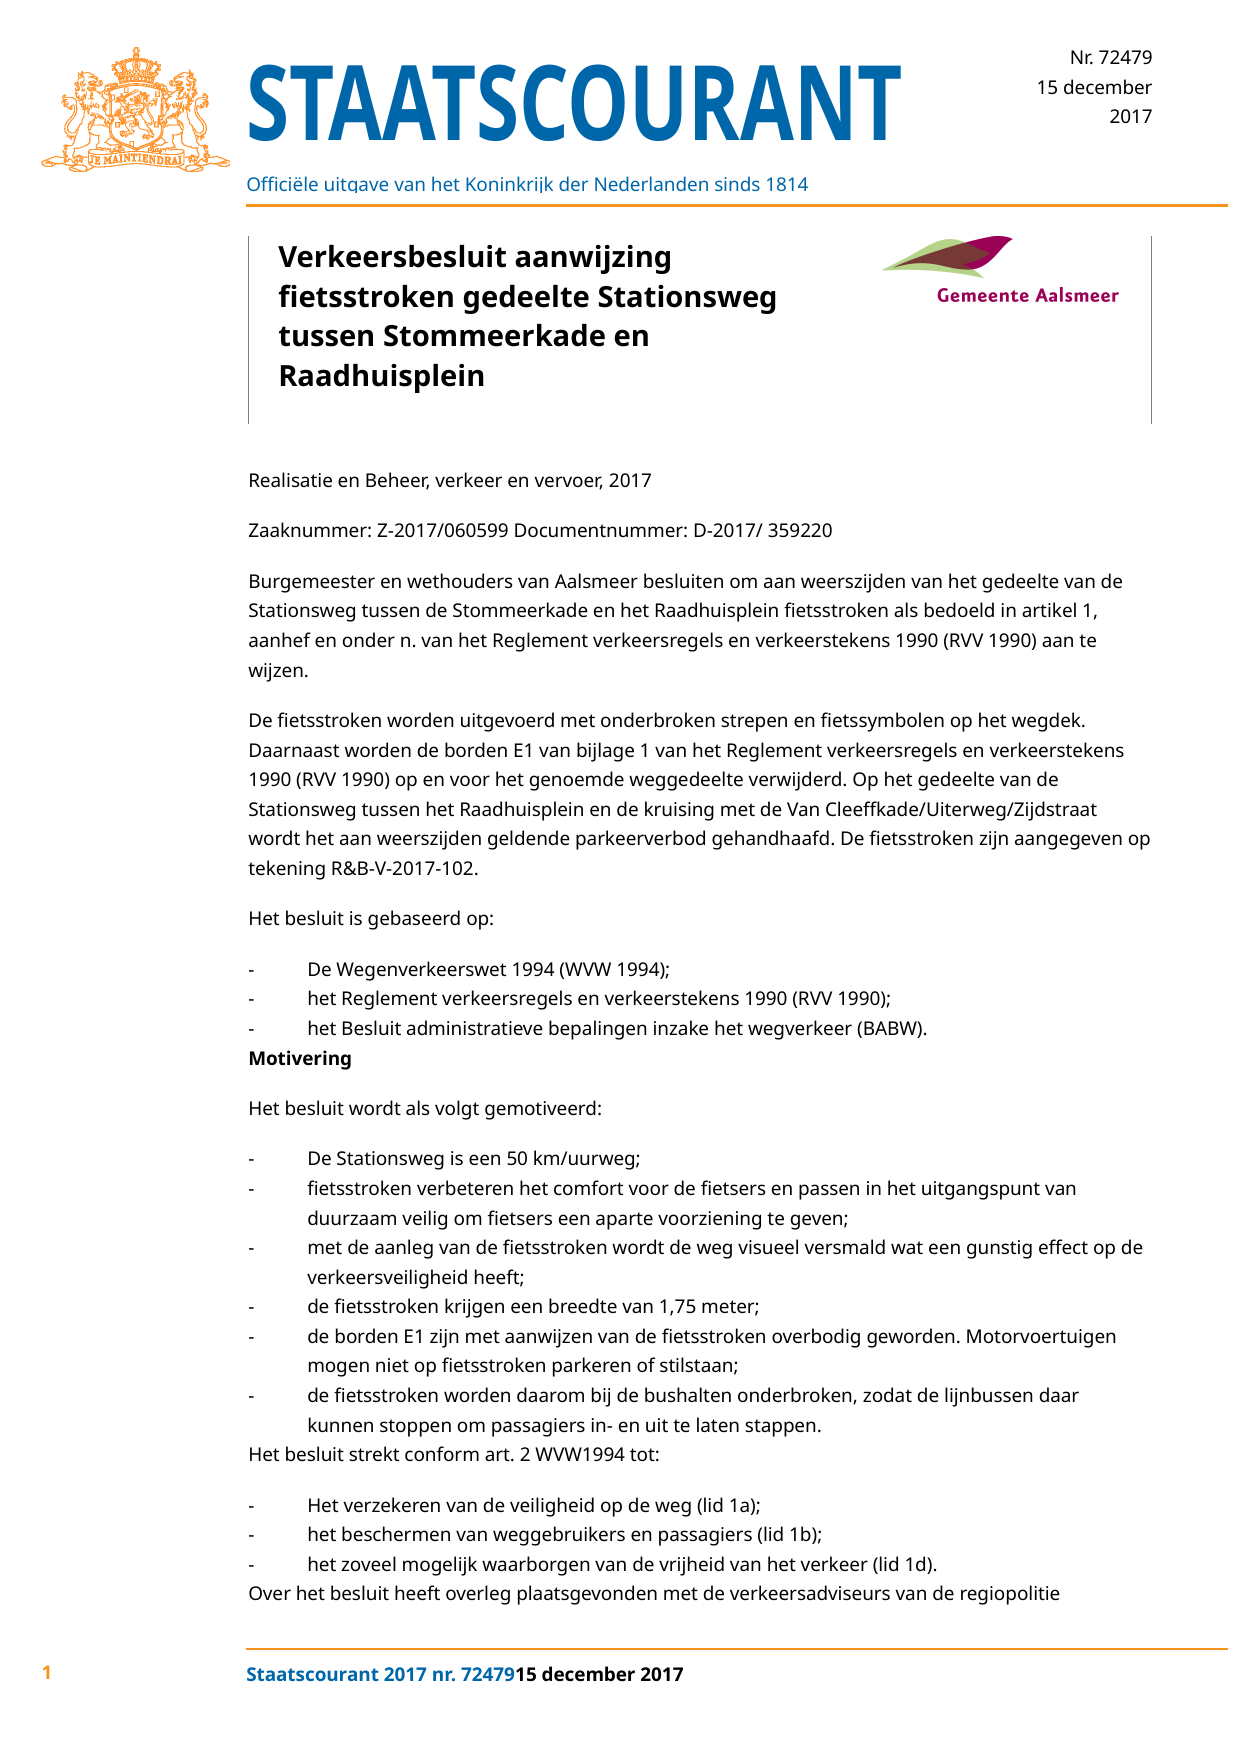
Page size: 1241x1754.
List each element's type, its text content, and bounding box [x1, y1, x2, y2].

list de fietsstroken krijgen een breedte van 1,75 meter; [248, 1293, 1152, 1319]
list het Reglement verkeersregels en verkeerstekens 1990 (RVV 1990); [248, 986, 1152, 1011]
table_header Verkeersbesluit aanwijzing fietsstroken gedeelte Stationsweg tussen Stommeerkade en Raadhuisplein [249, 236, 850, 424]
list Het verzekeren van de veiligheid op de weg (lid 1a); [248, 1492, 1152, 1518]
text Over het besluit heeft overleg plaatsgevonden met de verkeersadviseurs van de regiopolitie [248, 1581, 1152, 1606]
list fietsstroken verbeteren het comfort voor de fietsers en passen in het uitgangspunt van duurzaam veilig om fietsers een aparte voorziening te geven; [248, 1175, 1152, 1231]
text Het besluit is gebaseerd op: [248, 906, 1152, 931]
text Burgemeester en wethouders van Aalsmeer besluiten om aan weerszijden van het gedeelte van de Stationsweg tussen de Stommeerkade en het Raadhuisplein fietsstroken als bedoeld in artikel 1, aanhef en onder n. van het Reglement verkeersregels en verkeerstekens 1990 (RVV 1990) aan te wijzen. [248, 568, 1152, 683]
list het zoveel mogelijk waarborgen van de vrijheid van het verkeer (lid 1d). [248, 1551, 1152, 1577]
list De Stationsweg is een 50 km/uurweg; [248, 1146, 1152, 1171]
text Het besluit strekt conform art. 2 WVW1994 tot: [248, 1441, 1152, 1467]
list het Besluit administratieve bepalingen inzake het wegverkeer (BABW). [248, 1015, 1152, 1041]
text Zaaknummer: Z-2017/060599 Documentnummer: D-2017/ 359220 [248, 518, 1152, 543]
list De Wegenverkeerswet 1994 (WVW 1994); [248, 956, 1152, 982]
text Motivering [248, 1045, 1152, 1071]
picture [41, 47, 231, 172]
text Het besluit wordt als volgt gemotiveerd: [248, 1095, 1152, 1121]
text Realisatie en Beheer, verkeer en vervoer, 2017 [248, 467, 1152, 493]
list de fietsstroken worden daarom bij de bushalten onderbroken, zodat de lijnbussen daar kunnen stoppen om passagiers in- en uit te laten stappen. [248, 1382, 1152, 1438]
picture [882, 236, 1119, 302]
list de borden E1 zijn met aanwijzen van de fietsstroken overbodig geworden. Motorvoertuigen mogen niet op fietsstroken parkeren of stilstaan; [248, 1323, 1152, 1378]
table_header [850, 236, 1151, 424]
list met de aanleg van de fietsstroken wordt de weg visueel versmald wat een gunstig effect op de verkeersveiligheid heeft; [248, 1234, 1152, 1290]
text De fietsstroken worden uitgevoerd met onderbroken strepen en fietssymbolen op het wegdek. Daarnaast worden de borden E1 van bijlage 1 van het Reglement verkeersregels en verkeerstekens 1990 (RVV 1990) op en voor het genoemde weggedeelte verwijderd. Op het gedeelte van de Stationsweg tussen het Raadhuisplein en de kruising met de Van Cleeffkade/Uiterweg/Zijdstraat wordt het aan weerszijden geldende parkeerverbod gehandhaafd. De fietsstroken zijn aangegeven op tekening R&B-V-2017-102. [248, 707, 1152, 881]
list het beschermen van weggebruikers en passagiers (lid 1b); [248, 1521, 1152, 1547]
